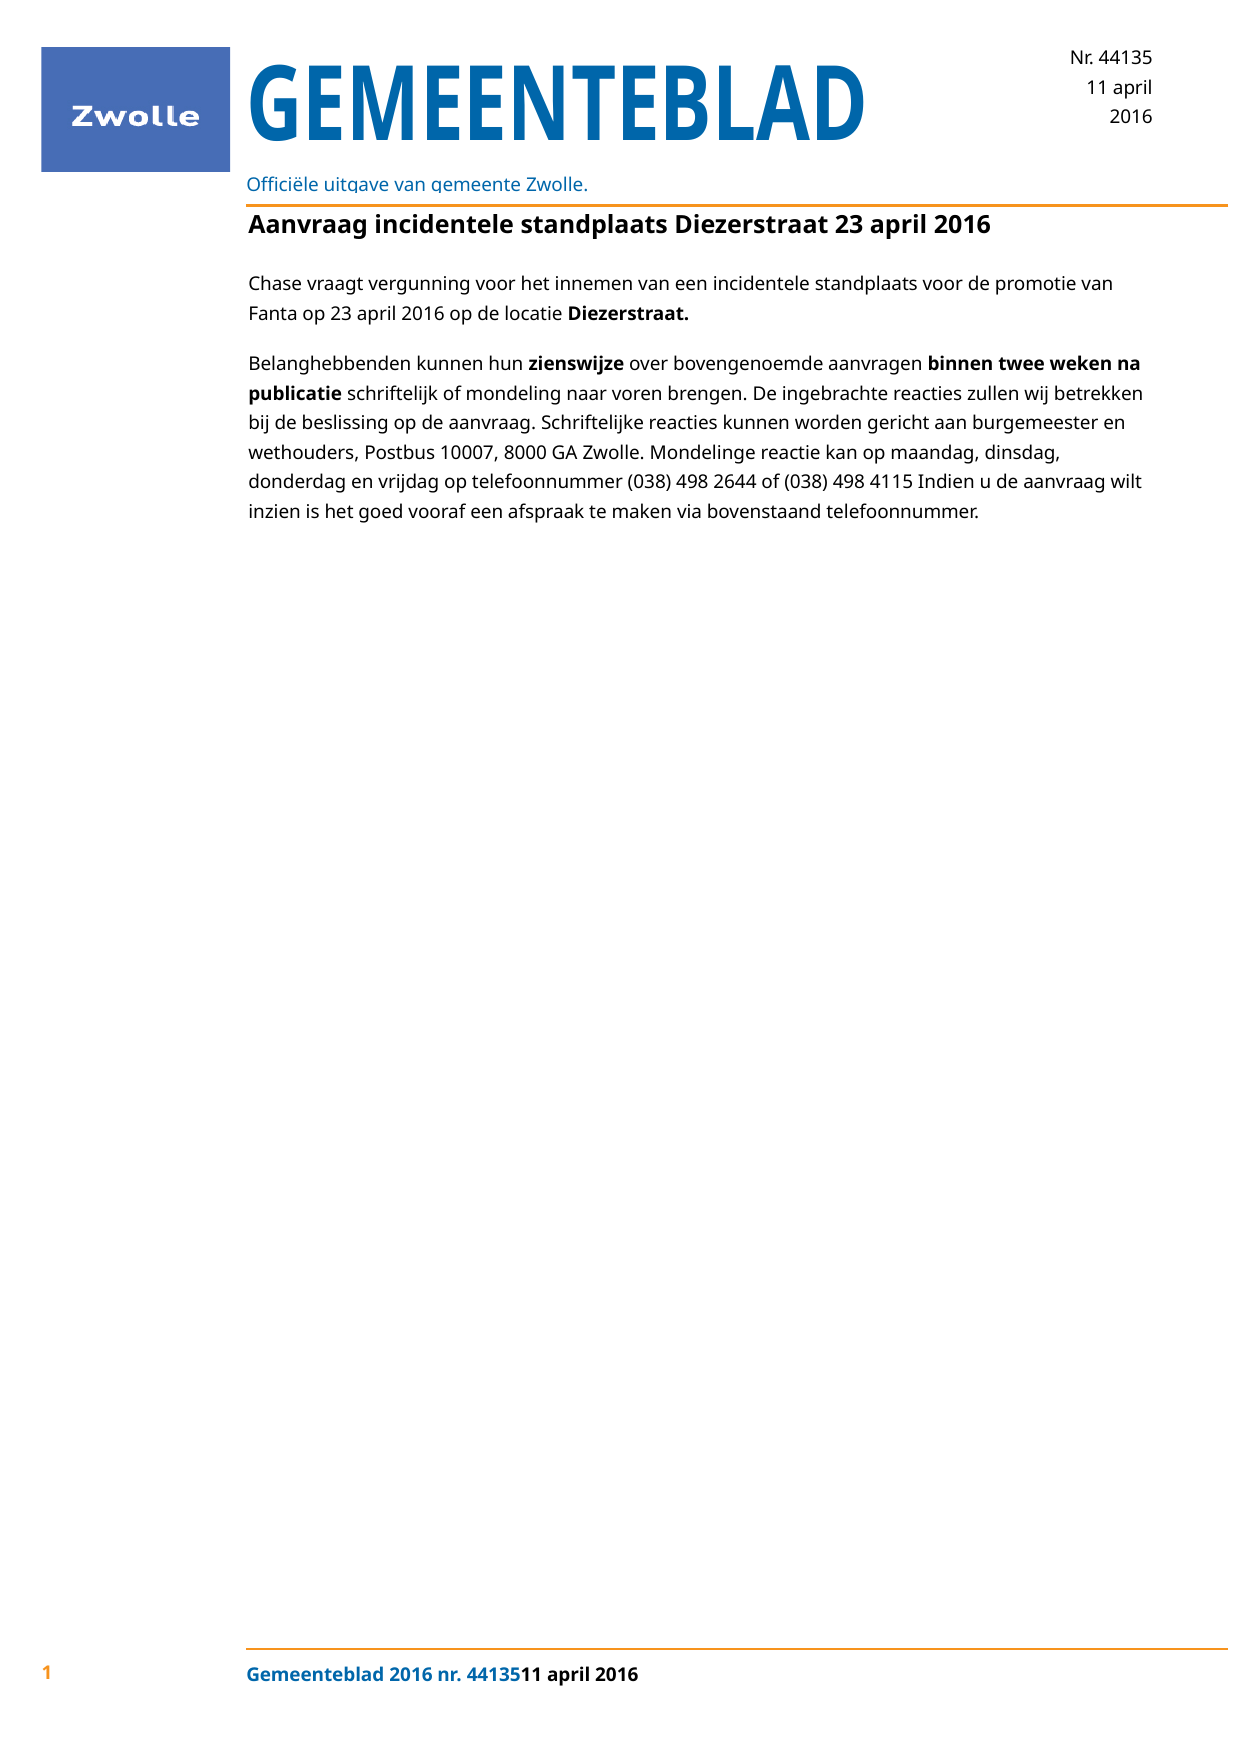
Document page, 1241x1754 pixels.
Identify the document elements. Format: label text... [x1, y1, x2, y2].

text Chase vraagt vergunning voor het innemen van een incidentele standplaats voor de promotie van Fanta op 23 april 2016 op de locatie Diezerstraat. [248, 270, 1152, 326]
text Belanghebbenden kunnen hun zienswijze over bovengenoemde aanvragen binnen twee weken na publicatie schriftelijk of mondeling naar voren brengen. De ingebrachte reacties zullen wij betrekken bij de beslissing op de aanvraag. Schriftelijke reacties kunnen worden gericht aan burgemeester en wethouders, Postbus 10007, 8000 GA Zwolle. Mondelinge reactie kan op maandag, dinsdag, donderdag en vrijdag op telefoonnummer (038) 498 2644 of (038) 498 4115 Indien u de aanvraag wilt inzien is het goed vooraf een afspraak te maken via bovenstaand telefoonnummer. [248, 350, 1152, 524]
text Aanvraag incidentele standplaats Diezerstraat 23 april 2016 [248, 207, 1152, 241]
picture [41, 47, 231, 172]
